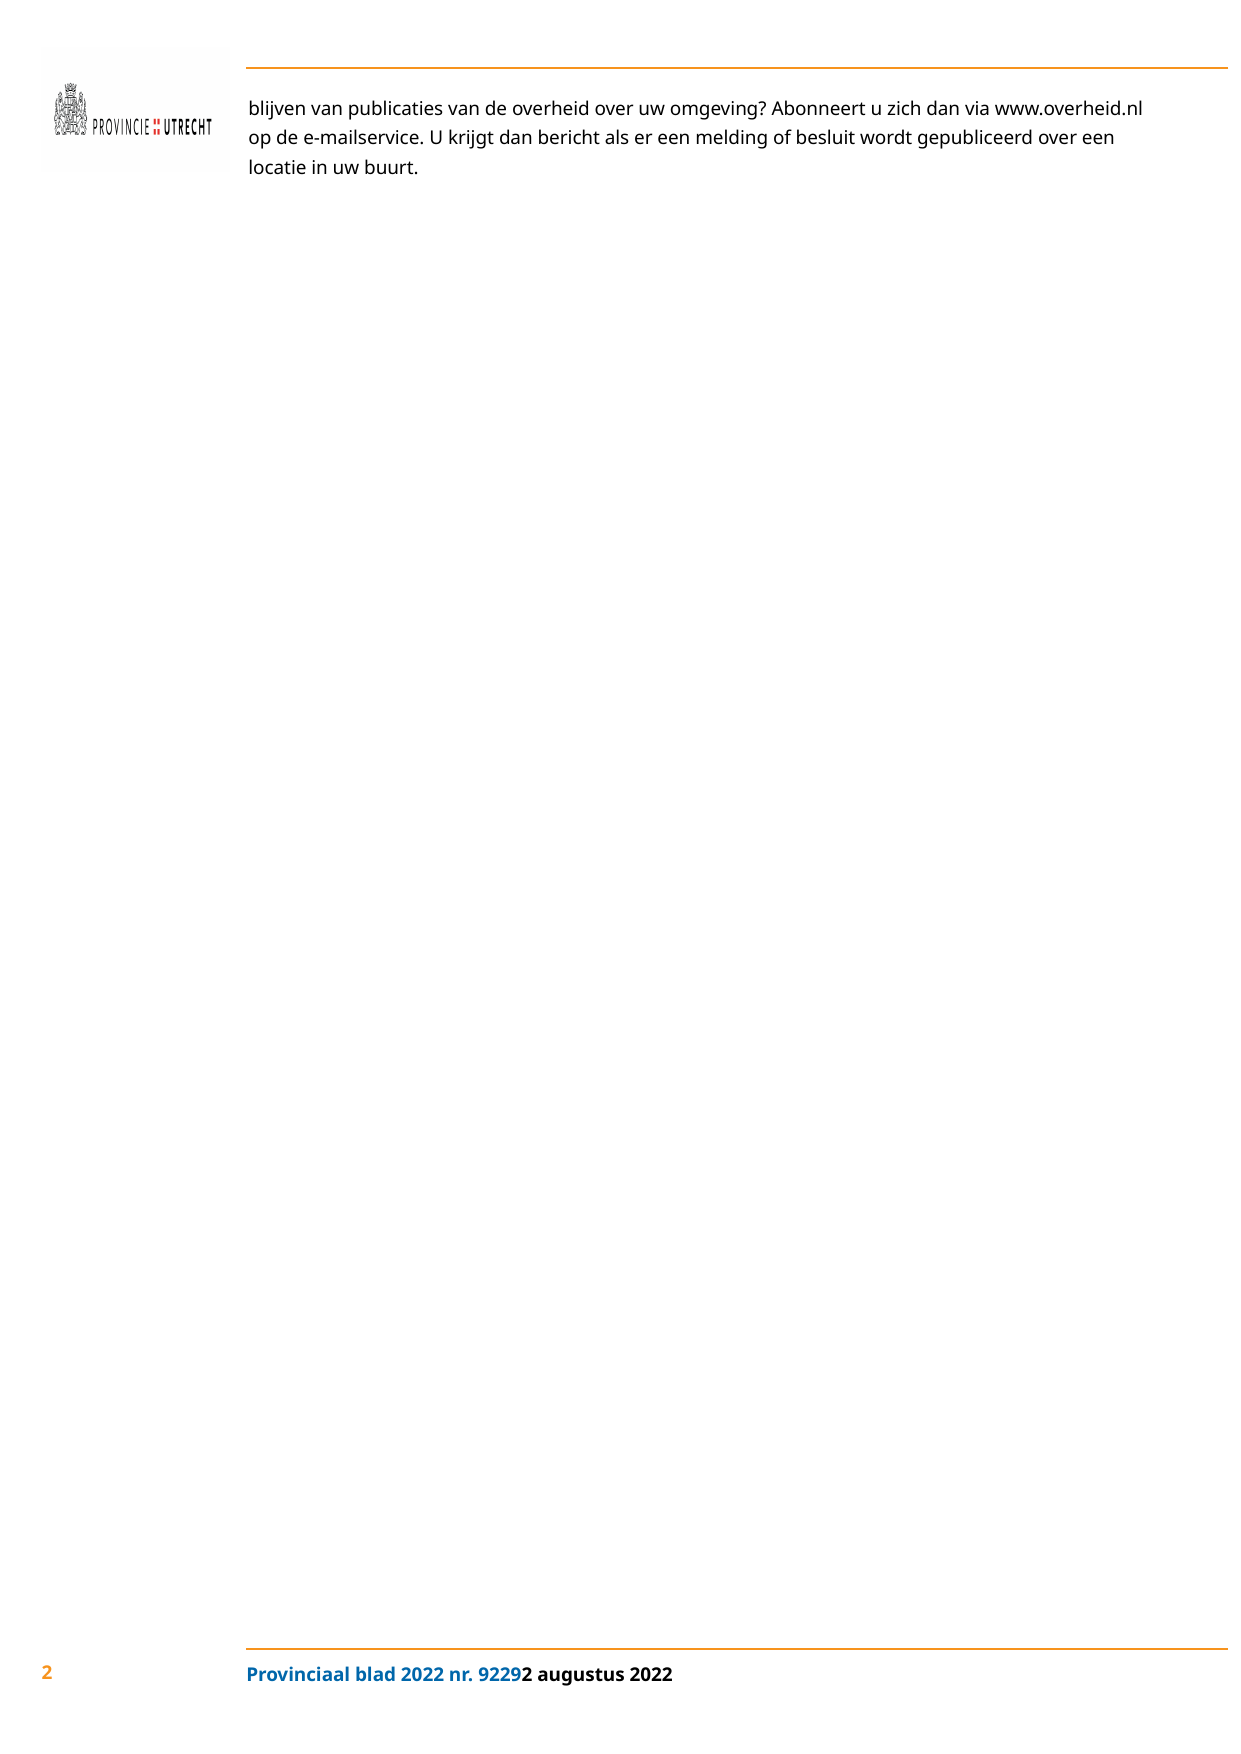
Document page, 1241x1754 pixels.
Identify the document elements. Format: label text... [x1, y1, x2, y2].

picture [41, 47, 231, 172]
text blijven van publicaties van de overheid over uw omgeving? Abonneert u zich dan via www.overheid.nl op de e-mailservice. U krijgt dan bericht als er een melding of besluit wordt gepubliceerd over een locatie in uw buurt. [248, 95, 1152, 180]
